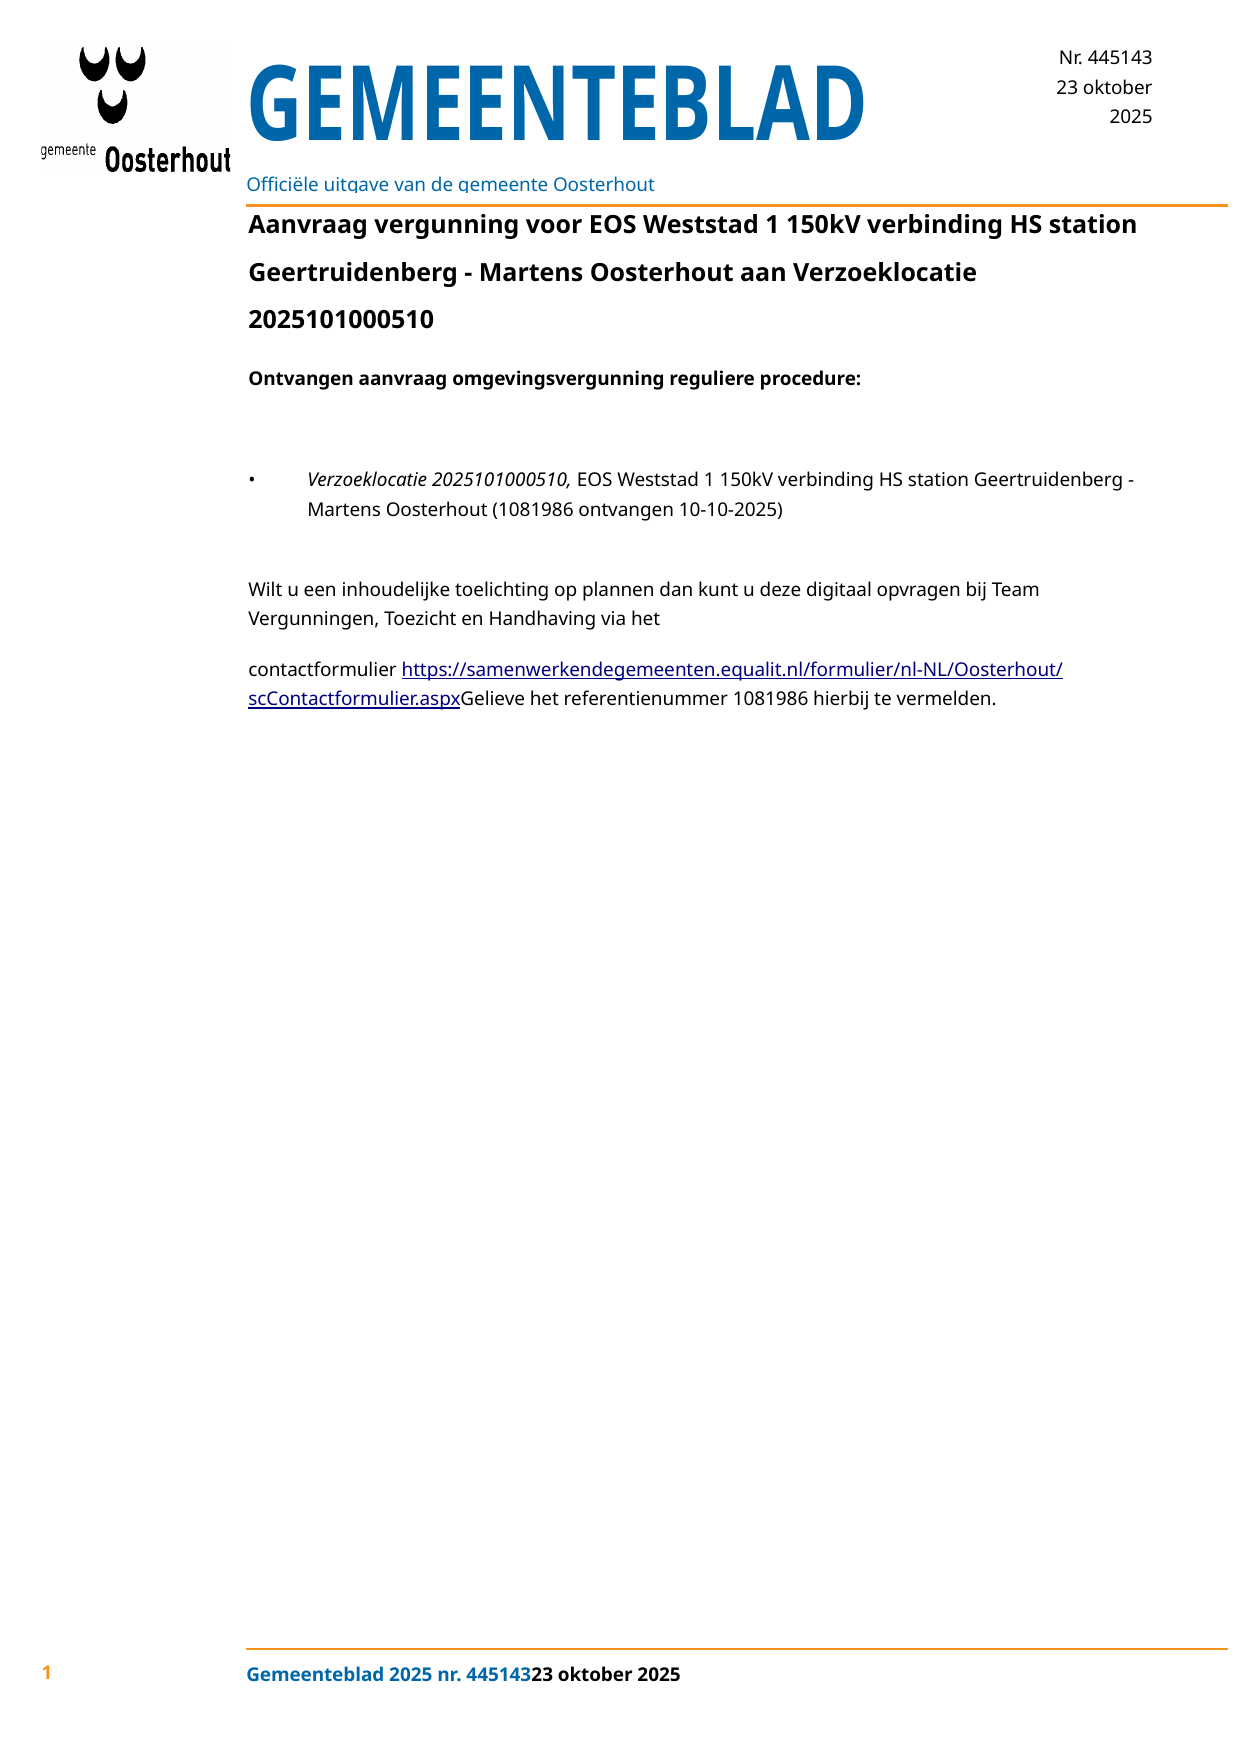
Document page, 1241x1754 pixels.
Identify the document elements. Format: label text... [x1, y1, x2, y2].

text contactformulier https://samenwerkendegemeenten.equalit.nl/formulier/nl-NL/Oosterhout/scContactformulier.aspxGelieve het referentienummer 1081986 hierbij te vermelden. [248, 656, 1152, 711]
text Ontvangen aanvraag omgevingsvergunning reguliere procedure: [248, 366, 1152, 391]
picture [41, 47, 231, 172]
text Wilt u een inhoudelijke toelichting op plannen dan kunt u deze digitaal opvragen bij Team Vergunningen, Toezicht en Handhaving via het [248, 576, 1152, 631]
text Aanvraag vergunning voor EOS Weststad 1 150kV verbinding HS station Geertruidenberg - Martens Oosterhout aan Verzoeklocatie 2025101000510 [248, 207, 1152, 336]
list Verzoeklocatie 2025101000510, EOS Weststad 1 150kV verbinding HS station Geertruidenberg - Martens Oosterhout (1081986 ontvangen 10-10-2025) [248, 466, 1152, 522]
